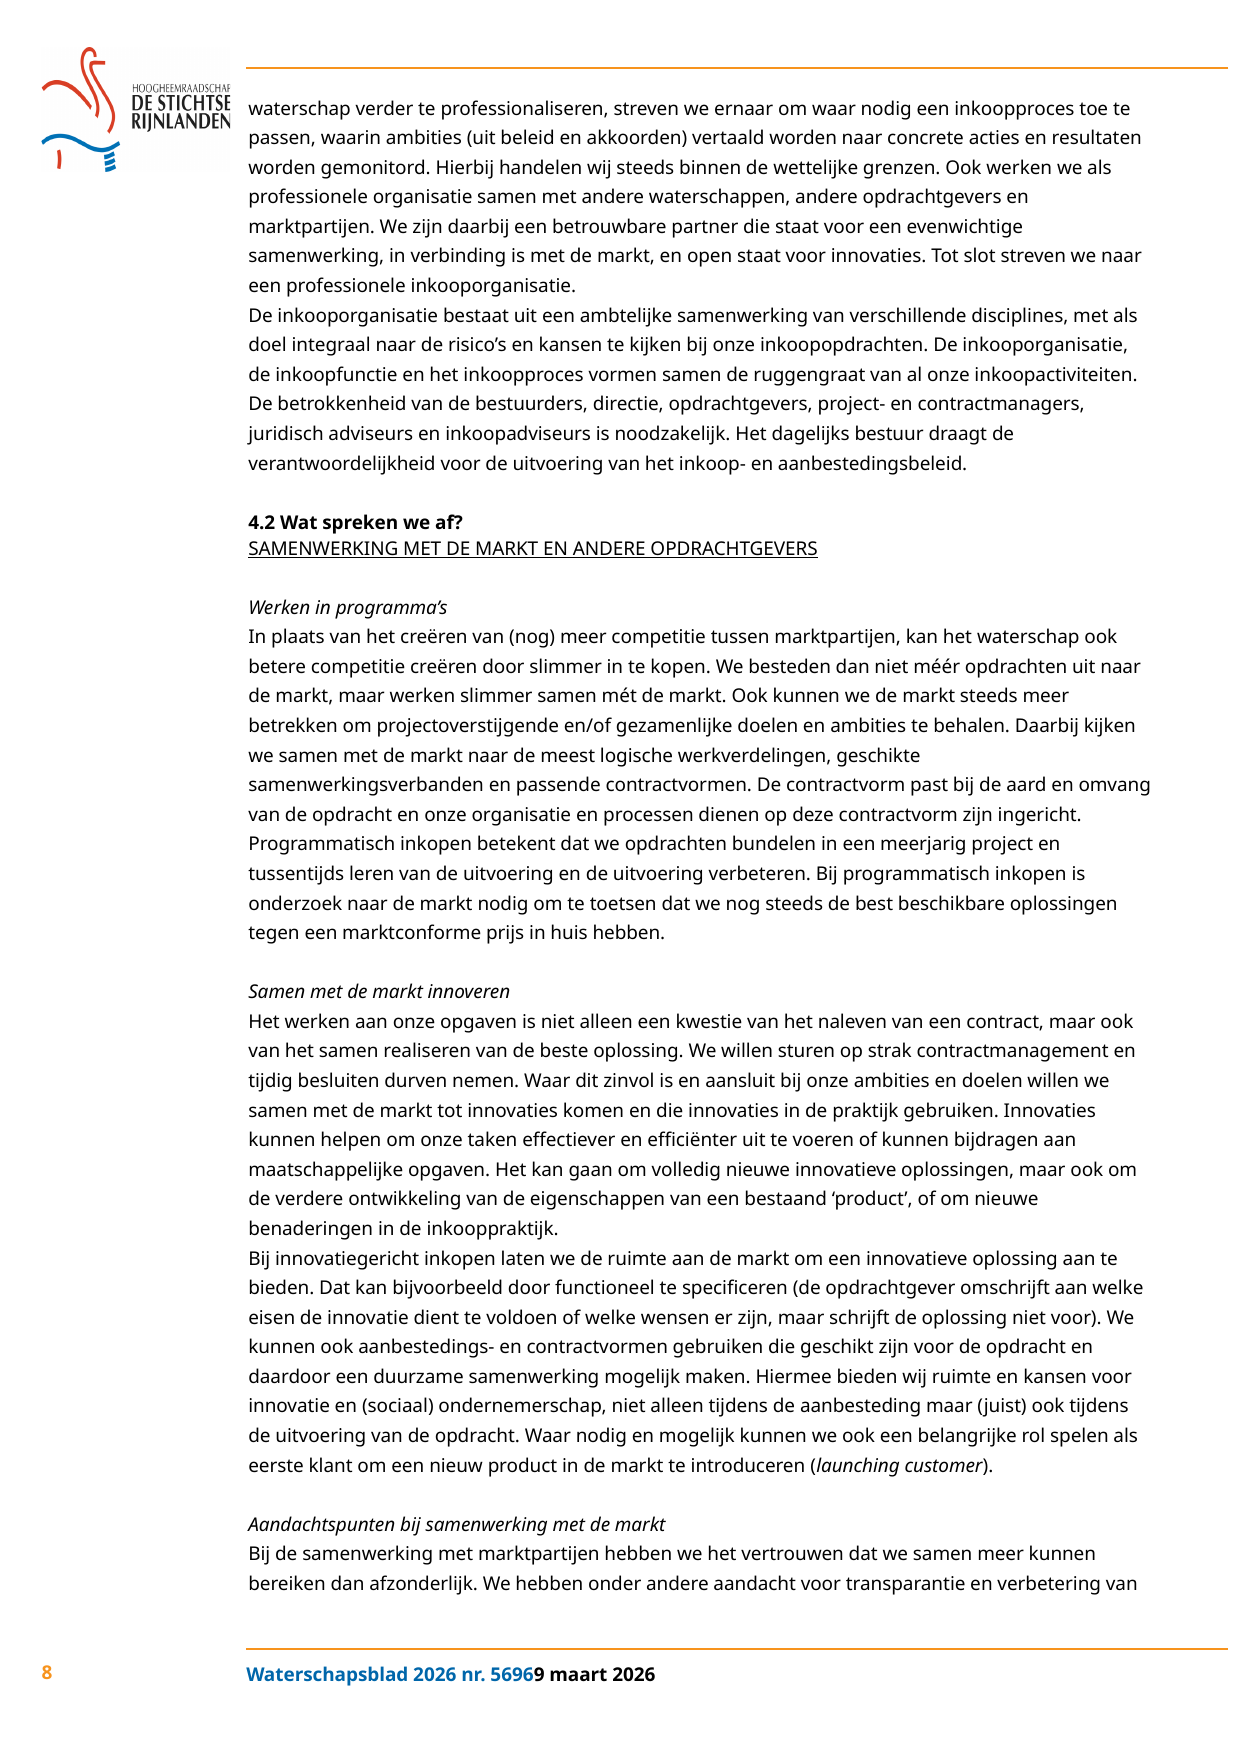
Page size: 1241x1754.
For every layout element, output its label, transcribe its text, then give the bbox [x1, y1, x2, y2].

text Bij de samenwerking met marktpartijen hebben we het vertrouwen dat we samen meer kunnen bereiken dan afzonderlijk. We hebben onder andere aandacht voor transparantie en verbetering van [248, 1541, 1152, 1596]
text 4.2 Wat spreken we af? [248, 509, 1152, 535]
text Het werken aan onze opgaven is niet alleen een kwestie van het naleven van een contract, maar ook van het samen realiseren van de beste oplossing. We willen sturen op strak contractmanagement en tijdig besluiten durven nemen. Waar dit zinvol is en aansluit bij onze ambities en doelen willen we samen met de markt tot innovaties komen en die innovaties in de praktijk gebruiken. Innovaties kunnen helpen om onze taken effectiever en efficiënter uit te voeren of kunnen bijdragen aan maatschappelijke opgaven. Het kan gaan om volledig nieuwe innovatieve oplossingen, maar ook om de verdere ontwikkeling van de eigenschappen van een bestaand ‘product’, of om nieuwe benaderingen in de inkooppraktijk. [248, 1008, 1152, 1241]
text Werken in programma’s [248, 594, 1152, 619]
text SAMENWERKING MET DE MARKT EN ANDERE OPDRACHTGEVERS [248, 535, 1152, 560]
text In plaats van het creëren van (nog) meer competitie tussen marktpartijen, kan het waterschap ook betere competitie creëren door slimmer in te kopen. We besteden dan niet méér opdrachten uit naar de markt, maar werken slimmer samen mét de markt. Ook kunnen we de markt steeds meer betrekken om projectoverstijgende en/of gezamenlijke doelen en ambities te behalen. Daarbij kijken we samen met de markt naar de meest logische werkverdelingen, geschikte samenwerkingsverbanden en passende contractvormen. De contractvorm past bij de aard en omvang van de opdracht en onze organisatie en processen dienen op deze contractvorm zijn ingericht. Programmatisch inkopen betekent dat we opdrachten bundelen in een meerjarig project en tussentijds leren van de uitvoering en de uitvoering verbeteren. Bij programmatisch inkopen is onderzoek naar de markt nodig om te toetsen dat we nog steeds de best beschikbare oplossingen tegen een marktconforme prijs in huis hebben. [248, 623, 1152, 945]
text waterschap verder te professionaliseren, streven we ernaar om waar nodig een inkoopproces toe te passen, waarin ambities (uit beleid en akkoorden) vertaald worden naar concrete acties en resultaten worden gemonitord. Hierbij handelen wij steeds binnen de wettelijke grenzen. Ook werken we als professionele organisatie samen met andere waterschappen, andere opdrachtgevers en marktpartijen. We zijn daarbij een betrouwbare partner die staat voor een evenwichtige samenwerking, in verbinding is met de markt, en open staat voor innovaties. Tot slot streven we naar een professionele inkooporganisatie. [248, 95, 1152, 298]
text De inkooporganisatie bestaat uit een ambtelijke samenwerking van verschillende disciplines, met als doel integraal naar de risico’s en kansen te kijken bij onze inkoopopdrachten. De inkooporganisatie, de inkoopfunctie en het inkoopproces vormen samen de ruggengraat van al onze inkoopactiviteiten. De betrokkenheid van de bestuurders, directie, opdrachtgevers, project- en contractmanagers, juridisch adviseurs en inkoopadviseurs is noodzakelijk. Het dagelijks bestuur draagt de verantwoordelijkheid voor de uitvoering van het inkoop- en aanbestedingsbeleid. [248, 302, 1152, 476]
text Bij innovatiegericht inkopen laten we de ruimte aan de markt om een innovatieve oplossing aan te bieden. Dat kan bijvoorbeeld door functioneel te specificeren (de opdrachtgever omschrijft aan welke eisen de innovatie dient te voldoen of welke wensen er zijn, maar schrijft de oplossing niet voor). We kunnen ook aanbestedings- en contractvormen gebruiken die geschikt zijn voor de opdracht en daardoor een duurzame samenwerking mogelijk maken. Hiermee bieden wij ruimte en kansen voor innovatie en (sociaal) ondernemerschap, niet alleen tijdens de aanbesteding maar (juist) ook tijdens de uitvoering van de opdracht. Waar nodig en mogelijk kunnen we ook een belangrijke rol spelen als eerste klant om een nieuw product in de markt te introduceren (launching customer). [248, 1245, 1152, 1477]
text Samen met de markt innoveren [248, 978, 1152, 1004]
text Aandachtspunten bij samenwerking met de markt [248, 1511, 1152, 1537]
picture [41, 47, 231, 172]
